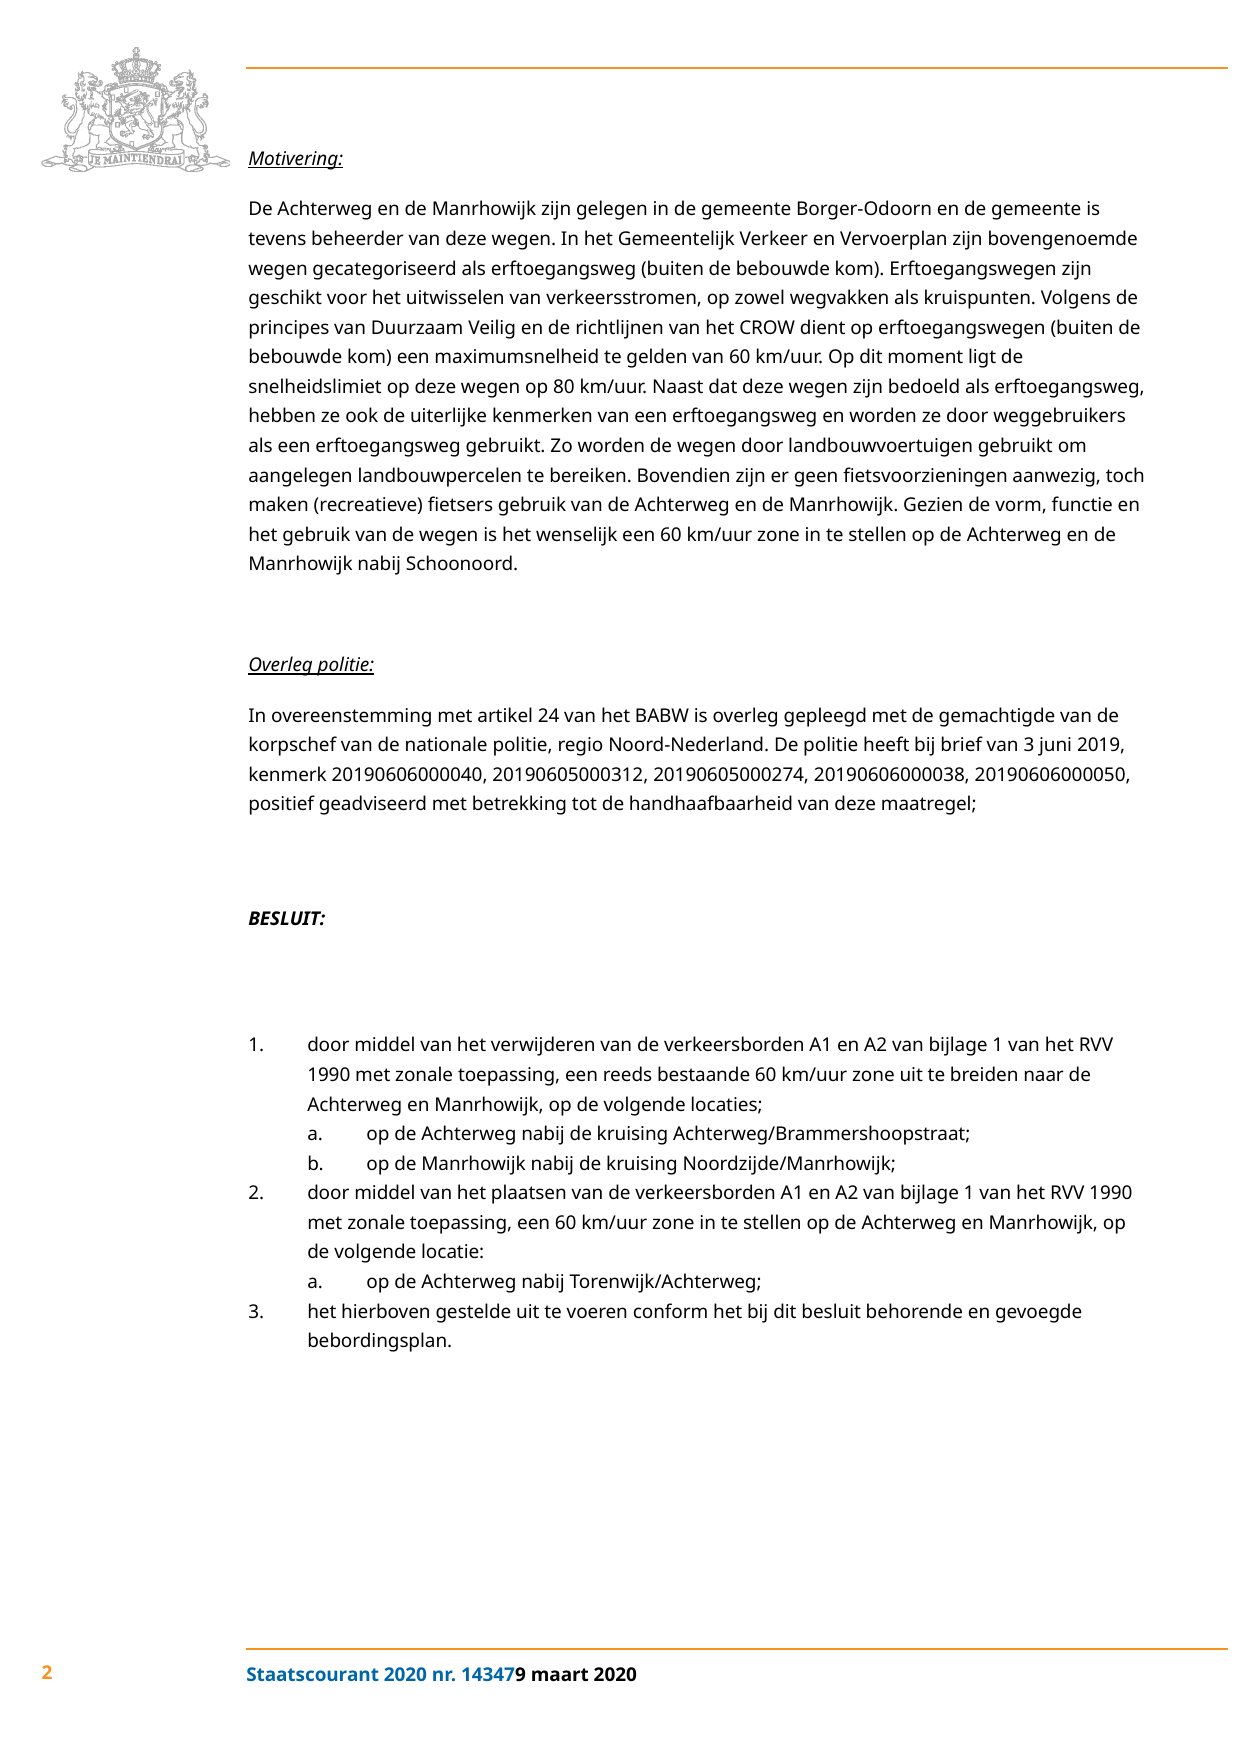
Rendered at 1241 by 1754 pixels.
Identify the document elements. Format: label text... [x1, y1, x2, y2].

list het hierboven gestelde uit te voeren conform het bij dit besluit behorende en gevoegde bebordingsplan. [248, 1298, 1152, 1353]
text BESLUIT: [248, 905, 1152, 931]
list door middel van het plaatsen van de verkeersborden A1 en A2 van bijlage 1 van het RVV 1990 met zonale toepassing, een 60 km/uur zone in te stellen op de Achterweg en Manrhowijk, op de volgende locatie: [248, 1179, 1152, 1264]
list op de Achterweg nabij Torenwijk/Achterweg; [307, 1268, 1152, 1294]
list op de Achterweg nabij de kruising Achterweg/Brammershoopstraat; [307, 1120, 1152, 1146]
list door middel van het verwijderen van de verkeersborden A1 en A2 van bijlage 1 van het RVV 1990 met zonale toepassing, een reeds bestaande 60 km/uur zone uit te breiden naar de Achterweg en Manrhowijk, op de volgende locaties; [248, 1032, 1152, 1116]
text Motivering: [248, 145, 1152, 171]
text In overeenstemming met artikel 24 van het BABW is overleg gepleegd met de gemachtigde van de korpschef van de nationale politie, regio Noord-Nederland. De politie heeft bij brief van 3 juni 2019, kenmerk 20190606000040, 20190605000312, 20190605000274, 20190606000038, 20190606000050, positief geadviseerd met betrekking tot de handhaafbaarheid van deze maatregel; [248, 702, 1152, 816]
picture [41, 47, 231, 172]
list op de Manrhowijk nabij de kruising Noordzijde/Manrhowijk; [307, 1150, 1152, 1176]
text Overleg politie: [248, 651, 1152, 677]
text De Achterweg en de Manrhowijk zijn gelegen in de gemeente Borger-Odoorn en de gemeente is tevens beheerder van deze wegen. In het Gemeentelijk Verkeer en Vervoerplan zijn bovengenoemde wegen gecategoriseerd als erftoegangsweg (buiten de bebouwde kom). Erftoegangswegen zijn geschikt voor het uitwisselen van verkeersstromen, op zowel wegvakken als kruispunten. Volgens de principes van Duurzaam Veilig en de richtlijnen van het CROW dient op erftoegangswegen (buiten de bebouwde kom) een maximumsnelheid te gelden van 60 km/uur. Op dit moment ligt de snelheidslimiet op deze wegen op 80 km/uur. Naast dat deze wegen zijn bedoeld als erftoegangsweg, hebben ze ook de uiterlijke kenmerken van een erftoegangsweg en worden ze door weggebruikers als een erftoegangsweg gebruikt. Zo worden de wegen door landbouwvoertuigen gebruikt om aangelegen landbouwpercelen te bereiken. Bovendien zijn er geen fietsvoorzieningen aanwezig, toch maken (recreatieve) fietsers gebruik van de Achterweg en de Manrhowijk. Gezien de vorm, functie en het gebruik van de wegen is het wenselijk een 60 km/uur zone in te stellen op de Achterweg en de Manrhowijk nabij Schoonoord. [248, 196, 1152, 576]
